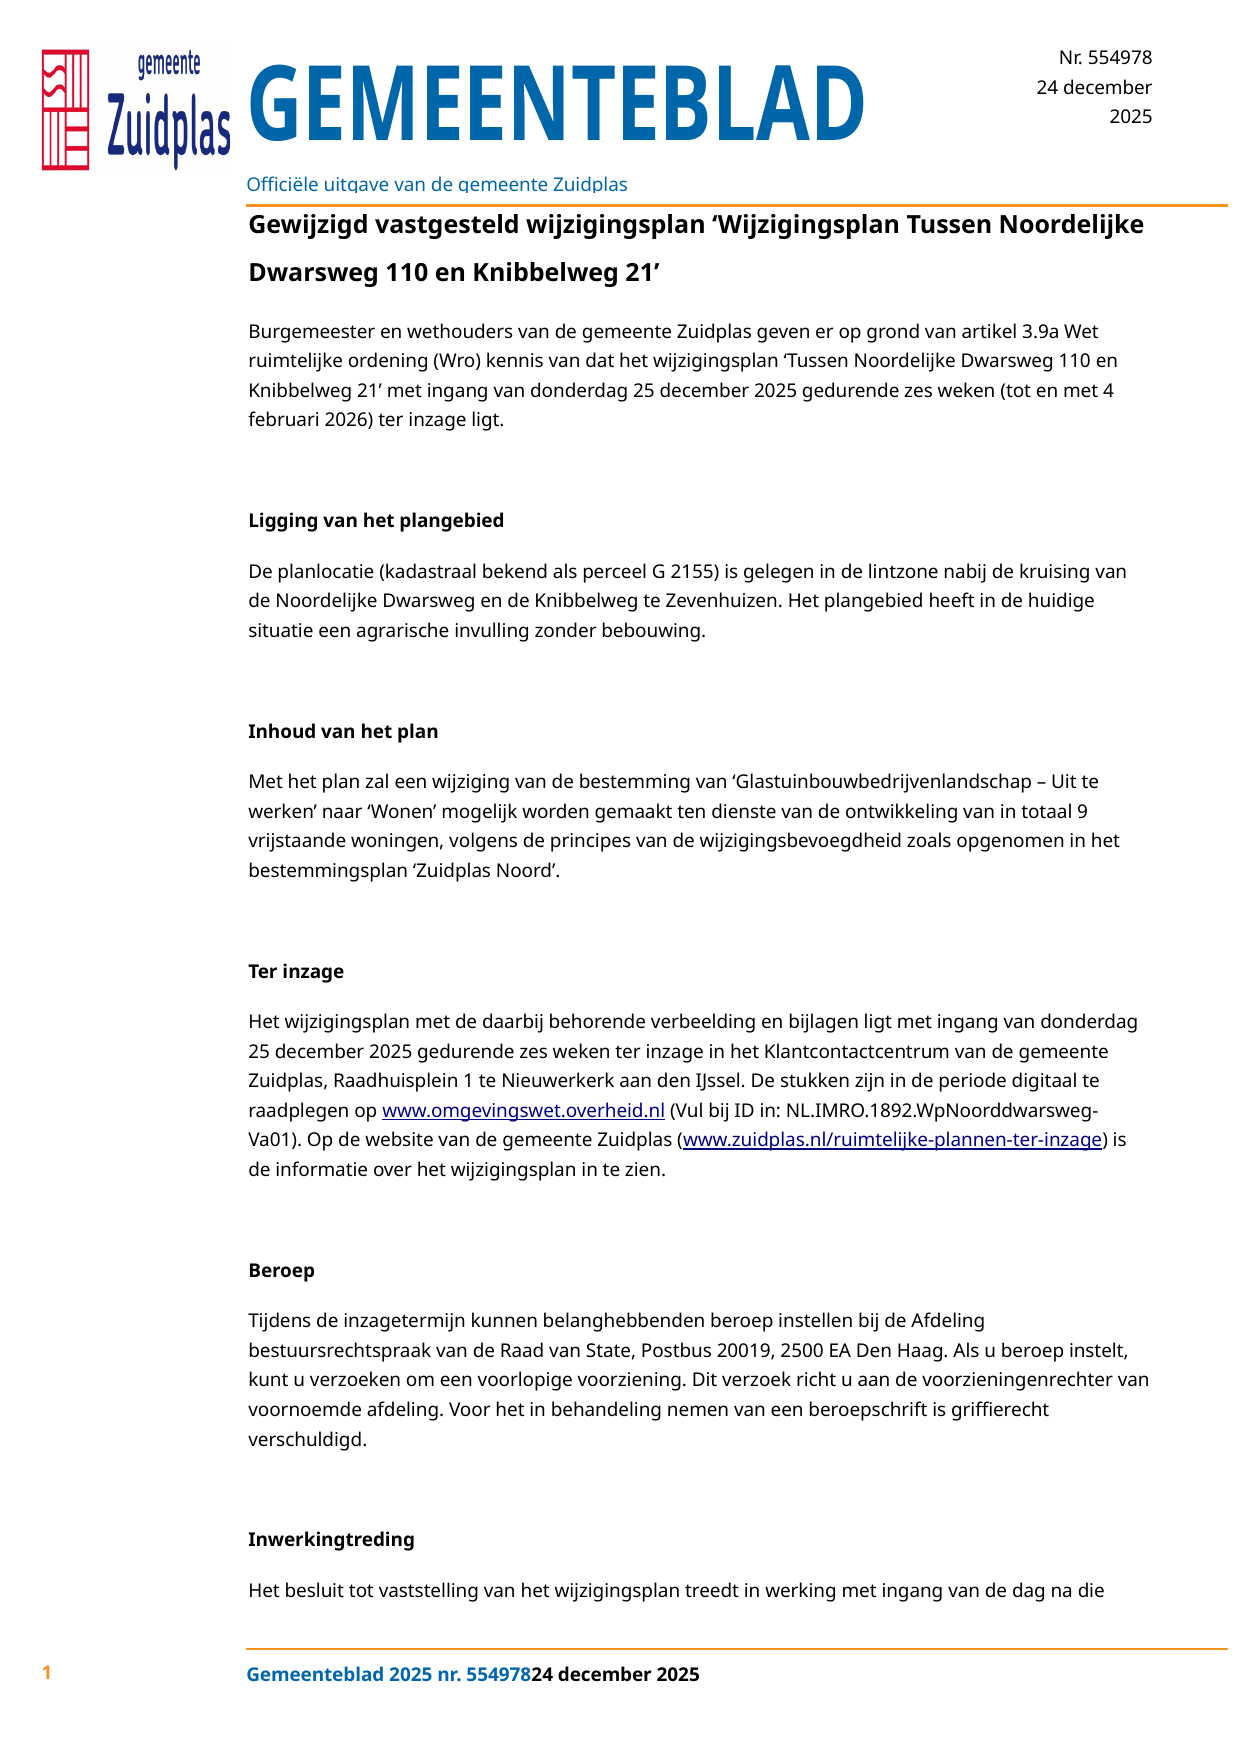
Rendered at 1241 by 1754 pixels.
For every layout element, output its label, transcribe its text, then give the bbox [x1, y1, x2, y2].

text Beroep [248, 1257, 1152, 1283]
text Met het plan zal een wijziging van de bestemming van ‘Glastuinbouwbedrijvenlandschap – Uit te werken’ naar ‘Wonen’ mogelijk worden gemaakt ten dienste van de ontwikkeling van in totaal 9 vrijstaande woningen, volgens de principes van de wijzigingsbevoegdheid zoals opgenomen in het bestemmingsplan ‘Zuidplas Noord’. [248, 768, 1152, 883]
text Gewijzigd vastgesteld wijzigingsplan ‘Wijzigingsplan Tussen Noordelijke Dwarsweg 110 en Knibbelweg 21’ [248, 207, 1152, 288]
text Inhoud van het plan [248, 718, 1152, 744]
text Ter inzage [248, 958, 1152, 984]
text Tijdens de inzagetermijn kunnen belanghebbenden beroep instellen bij de Afdeling bestuursrechtspraak van de Raad van State, Postbus 20019, 2500 EA Den Haag. Als u beroep instelt, kunt u verzoeken om een voorlopige voorziening. Dit verzoek richt u aan de voorzieningenrechter van voornoemde afdeling. Voor het in behandeling nemen van een beroepschrift is griffierecht verschuldigd. [248, 1307, 1152, 1452]
text Burgemeester en wethouders van de gemeente Zuidplas geven er op grond van artikel 3.9a Wet ruimtelijke ordening (Wro) kennis van dat het wijzigingsplan ‘Tussen Noordelijke Dwarsweg 110 en Knibbelweg 21’ met ingang van donderdag 25 december 2025 gedurende zes weken (tot en met 4 februari 2026) ter inzage ligt. [248, 318, 1152, 432]
text De planlocatie (kadastraal bekend als perceel G 2155) is gelegen in de lintzone nabij de kruising van de Noordelijke Dwarsweg en de Knibbelweg te Zevenhuizen. Het plangebied heeft in de huidige situatie een agrarische invulling zonder bebouwing. [248, 558, 1152, 643]
text Het besluit tot vaststelling van het wijzigingsplan treedt in werking met ingang van de dag na die [248, 1577, 1152, 1603]
text Ligging van het plangebied [248, 507, 1152, 533]
text Het wijzigingsplan met de daarbij behorende verbeelding en bijlagen ligt met ingang van donderdag 25 december 2025 gedurende zes weken ter inzage in het Klantcontactcentrum van de gemeente Zuidplas, Raadhuisplein 1 te Nieuwerkerk aan den IJssel. De stukken zijn in de periode digitaal te raadplegen op www.omgevingswet.overheid.nl (Vul bij ID in: NL.IMRO.1892.WpNoorddwarsweg-Va01). Op de website van de gemeente Zuidplas (www.zuidplas.nl/ruimtelijke-plannen-ter-inzage) is de informatie over het wijzigingsplan in te zien. [248, 1008, 1152, 1182]
text Inwerkingtreding [248, 1527, 1152, 1552]
picture [41, 47, 231, 172]
